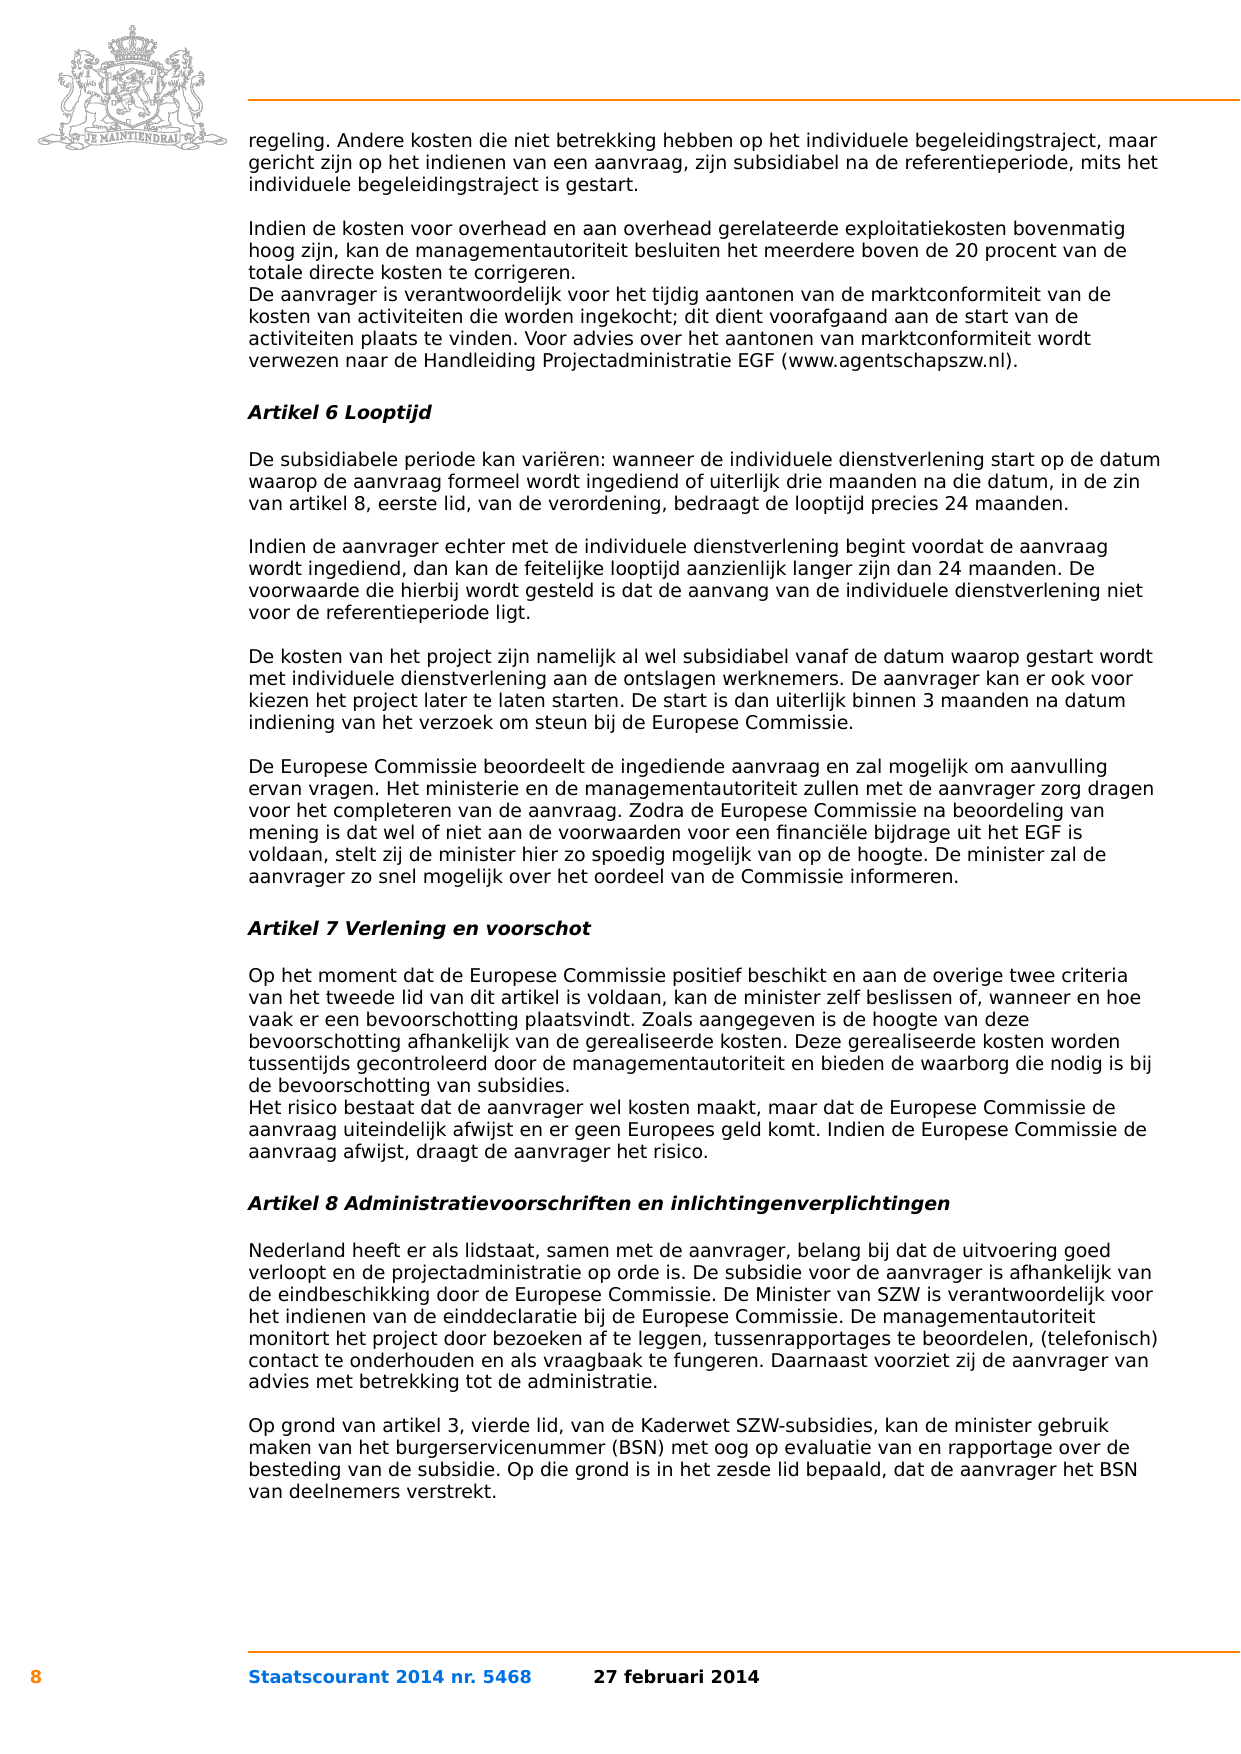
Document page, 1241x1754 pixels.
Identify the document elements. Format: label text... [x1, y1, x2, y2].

subtitle Artikel 6 Looptijd [248, 402, 1163, 423]
text De aanvrager is verantwoordelijk voor het tijdig aantonen van de marktconformiteit van de kosten van activiteiten die worden ingekocht; dit dient voorafgaand aan de start van de activiteiten plaats te vinden. Voor advies over het aantonen van marktconformiteit wordt verwezen naar de Handleiding Projectadministratie EGF (www.agentschapszw.nl). [248, 284, 1163, 372]
text Op het moment dat de Europese Commissie positief beschikt en aan de overige twee criteria van het tweede lid van dit artikel is voldaan, kan de minister zelf beslissen of, wanneer en hoe vaak er een bevoorschotting plaatsvindt. Zoals aangegeven is de hoogte van deze bevoorschotting afhankelijk van de gerealiseerde kosten. Deze gerealiseerde kosten worden tussentijds gecontroleerd door de managementautoriteit en bieden de waarborg die nodig is bij de bevoorschotting van subsidies. [248, 965, 1163, 1097]
text De kosten van het project zijn namelijk al wel subsidiabel vanaf de datum waarop gestart wordt met individuele dienstverlening aan de ontslagen werknemers. De aanvrager kan er ook voor kiezen het project later te laten starten. De start is dan uiterlijk binnen 3 maanden na datum indiening van het verzoek om steun bij de Europese Commissie. [248, 646, 1163, 734]
picture [38, 25, 227, 150]
text Indien de aanvrager echter met de individuele dienstverlening begint voordat de aanvraag wordt ingediend, dan kan de feitelijke looptijd aanzienlijk langer zijn dan 24 maanden. De voorwaarde die hierbij wordt gesteld is dat de aanvang van de individuele dienstverlening niet voor de referentieperiode ligt. [248, 536, 1163, 624]
subtitle Artikel 8 Administratievoorschriften en inlichtingenverplichtingen [248, 1193, 1163, 1214]
text regeling. Andere kosten die niet betrekking hebben op het individuele begeleidingstraject, maar gericht zijn op het indienen van een aanvraag, zijn subsidiabel na de referentieperiode, mits het individuele begeleidingstraject is gestart. [248, 130, 1163, 196]
text De Europese Commissie beoordeelt de ingediende aanvraag en zal mogelijk om aanvulling ervan vragen. Het ministerie en de managementautoriteit zullen met de aanvrager zorg dragen voor het completeren van de aanvraag. Zodra de Europese Commissie na beoordeling van mening is dat wel of niet aan de voorwaarden voor een financiële bijdrage uit het EGF is voldaan, stelt zij de minister hier zo spoedig mogelijk van op de hoogte. De minister zal de aanvrager zo snel mogelijk over het oordeel van de Commissie informeren. [248, 756, 1163, 888]
text Op grond van artikel 3, vierde lid, van de Kaderwet SZW-subsidies, kan de minister gebruik maken van het burgerservicenummer (BSN) met oog op evaluatie van en rapportage over de besteding van de subsidie. Op die grond is in het zesde lid bepaald, dat de aanvrager het BSN van deelnemers verstrekt. [248, 1415, 1163, 1503]
text Het risico bestaat dat de aanvrager wel kosten maakt, maar dat de Europese Commissie de aanvraag uiteindelijk afwijst en er geen Europees geld komt. Indien de Europese Commissie de aanvraag afwijst, draagt de aanvrager het risico. [248, 1097, 1163, 1163]
text Nederland heeft er als lidstaat, samen met de aanvrager, belang bij dat de uitvoering goed verloopt en de projectadministratie op orde is. De subsidie voor de aanvrager is afhankelijk van de eindbeschikking door de Europese Commissie. De Minister van SZW is verantwoordelijk voor het indienen van de einddeclaratie bij de Europese Commissie. De managementautoriteit monitort het project door bezoeken af te leggen, tussenrapportages te beoordelen, (telefonisch) contact te onderhouden en als vraagbaak te fungeren. Daarnaast voorziet zij de aanvrager van advies met betrekking tot de administratie. [248, 1239, 1163, 1393]
text Indien de kosten voor overhead en aan overhead gerelateerde exploitatiekosten bovenmatig hoog zijn, kan de managementautoriteit besluiten het meerdere boven de 20 procent van de totale directe kosten te corrigeren. [248, 218, 1163, 284]
text De subsidiabele periode kan variëren: wanneer de individuele dienstverlening start op de datum waarop de aanvraag formeel wordt ingediend of uiterlijk drie maanden na die datum, in de zin van artikel 8, eerste lid, van de verordening, bedraagt de looptijd precies 24 maanden. [248, 448, 1163, 514]
subtitle Artikel 7 Verlening en voorschot [248, 918, 1163, 940]
